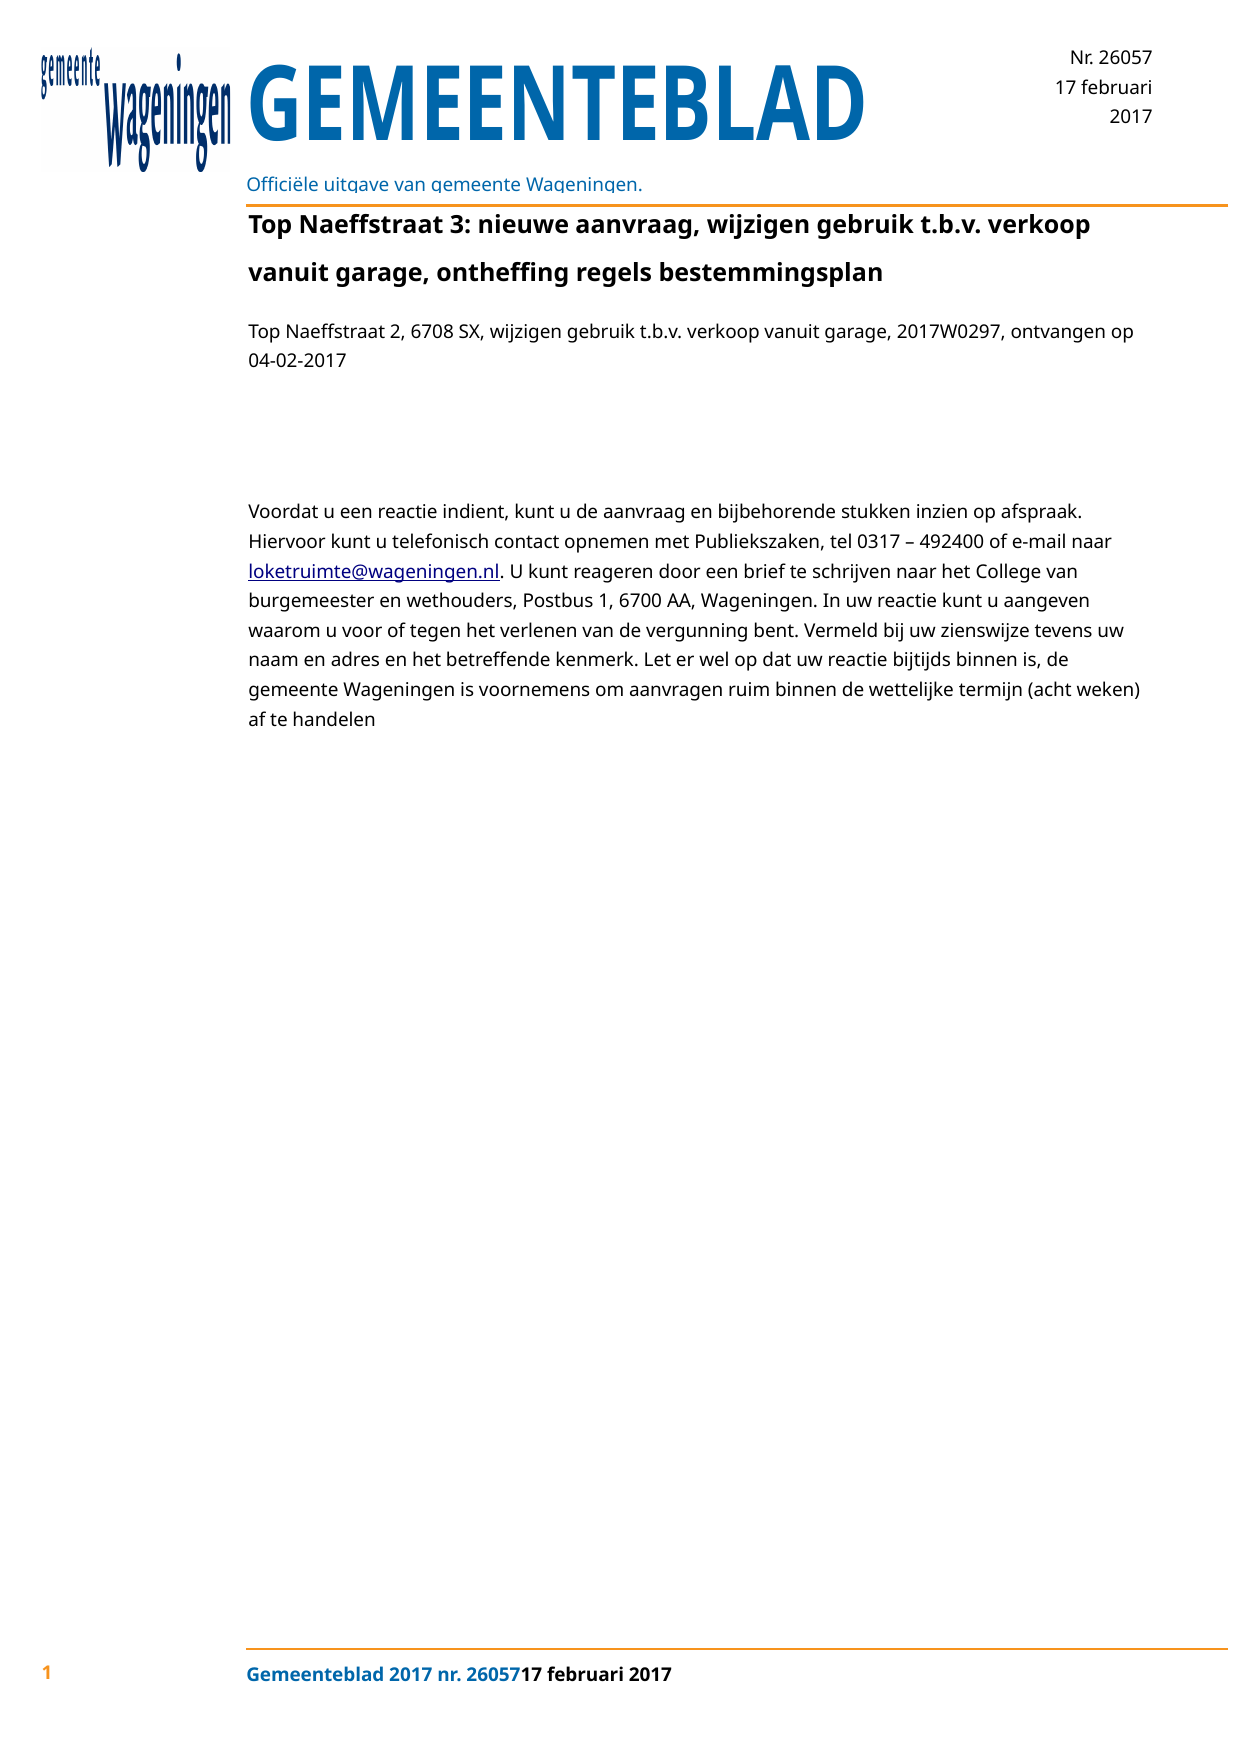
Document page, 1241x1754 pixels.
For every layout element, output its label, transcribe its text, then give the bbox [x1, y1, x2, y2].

text Top Naeffstraat 3: nieuwe aanvraag, wijzigen gebruik t.b.v. verkoop vanuit garage, ontheffing regels bestemmingsplan [248, 207, 1152, 288]
picture [41, 47, 231, 172]
text Voordat u een reactie indient, kunt u de aanvraag en bijbehorende stukken inzien op afspraak. Hiervoor kunt u telefonisch contact opnemen met Publiekszaken, tel 0317 – 492400 of e-mail naar loketruimte@wageningen.nl. U kunt reageren door een brief te schrijven naar het College van burgemeester en wethouders, Postbus 1, 6700 AA, Wageningen. In uw reactie kunt u aangeven waarom u voor of tegen het verlenen van de vergunning bent. Vermeld bij uw zienswijze tevens uw naam en adres en het betreffende kenmerk. Let er wel op dat uw reactie bijtijds binnen is, de gemeente Wageningen is voornemens om aanvragen ruim binnen de wettelijke termijn (acht weken) af te handelen [248, 499, 1152, 732]
text Top Naeffstraat 2, 6708 SX, wijzigen gebruik t.b.v. verkoop vanuit garage, 2017W0297, ontvangen op 04-02-2017 [248, 318, 1152, 373]
